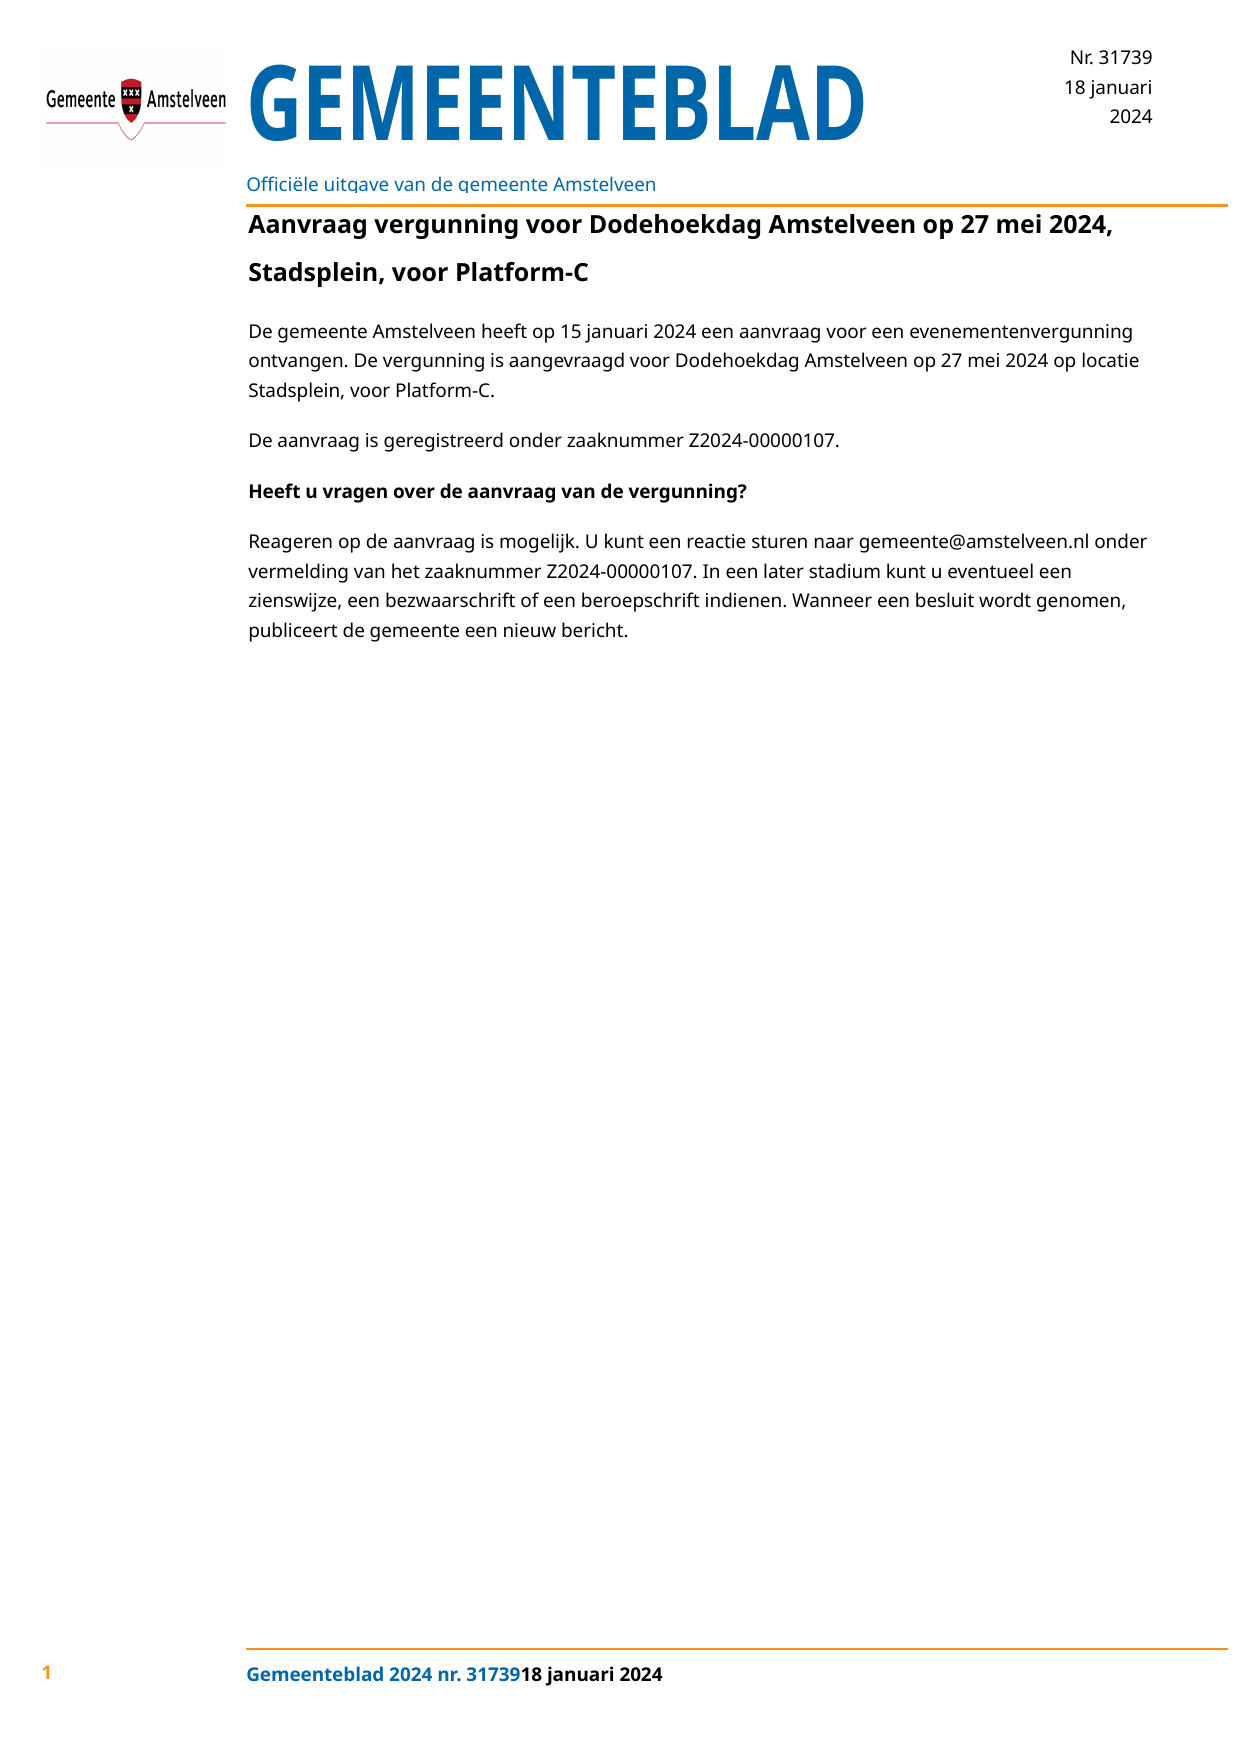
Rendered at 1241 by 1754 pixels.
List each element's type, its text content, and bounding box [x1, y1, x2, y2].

text Reageren op de aanvraag is mogelijk. U kunt een reactie sturen naar gemeente@amstelveen.nl onder vermelding van het zaaknummer Z2024-00000107. In een later stadium kunt u eventueel een zienswijze, een bezwaarschrift of een beroepschrift indienen. Wanneer een besluit wordt genomen, publiceert de gemeente een nieuw bericht. [248, 528, 1152, 643]
text Heeft u vragen over de aanvraag van de vergunning? [248, 478, 1152, 504]
picture [41, 47, 231, 172]
text Aanvraag vergunning voor Dodehoekdag Amstelveen op 27 mei 2024, Stadsplein, voor Platform-C [248, 207, 1152, 288]
text De gemeente Amstelveen heeft op 15 januari 2024 een aanvraag voor een evenementenvergunning ontvangen. De vergunning is aangevraagd voor Dodehoekdag Amstelveen op 27 mei 2024 op locatie Stadsplein, voor Platform-C. [248, 318, 1152, 403]
text De aanvraag is geregistreerd onder zaaknummer Z2024-00000107. [248, 427, 1152, 453]
